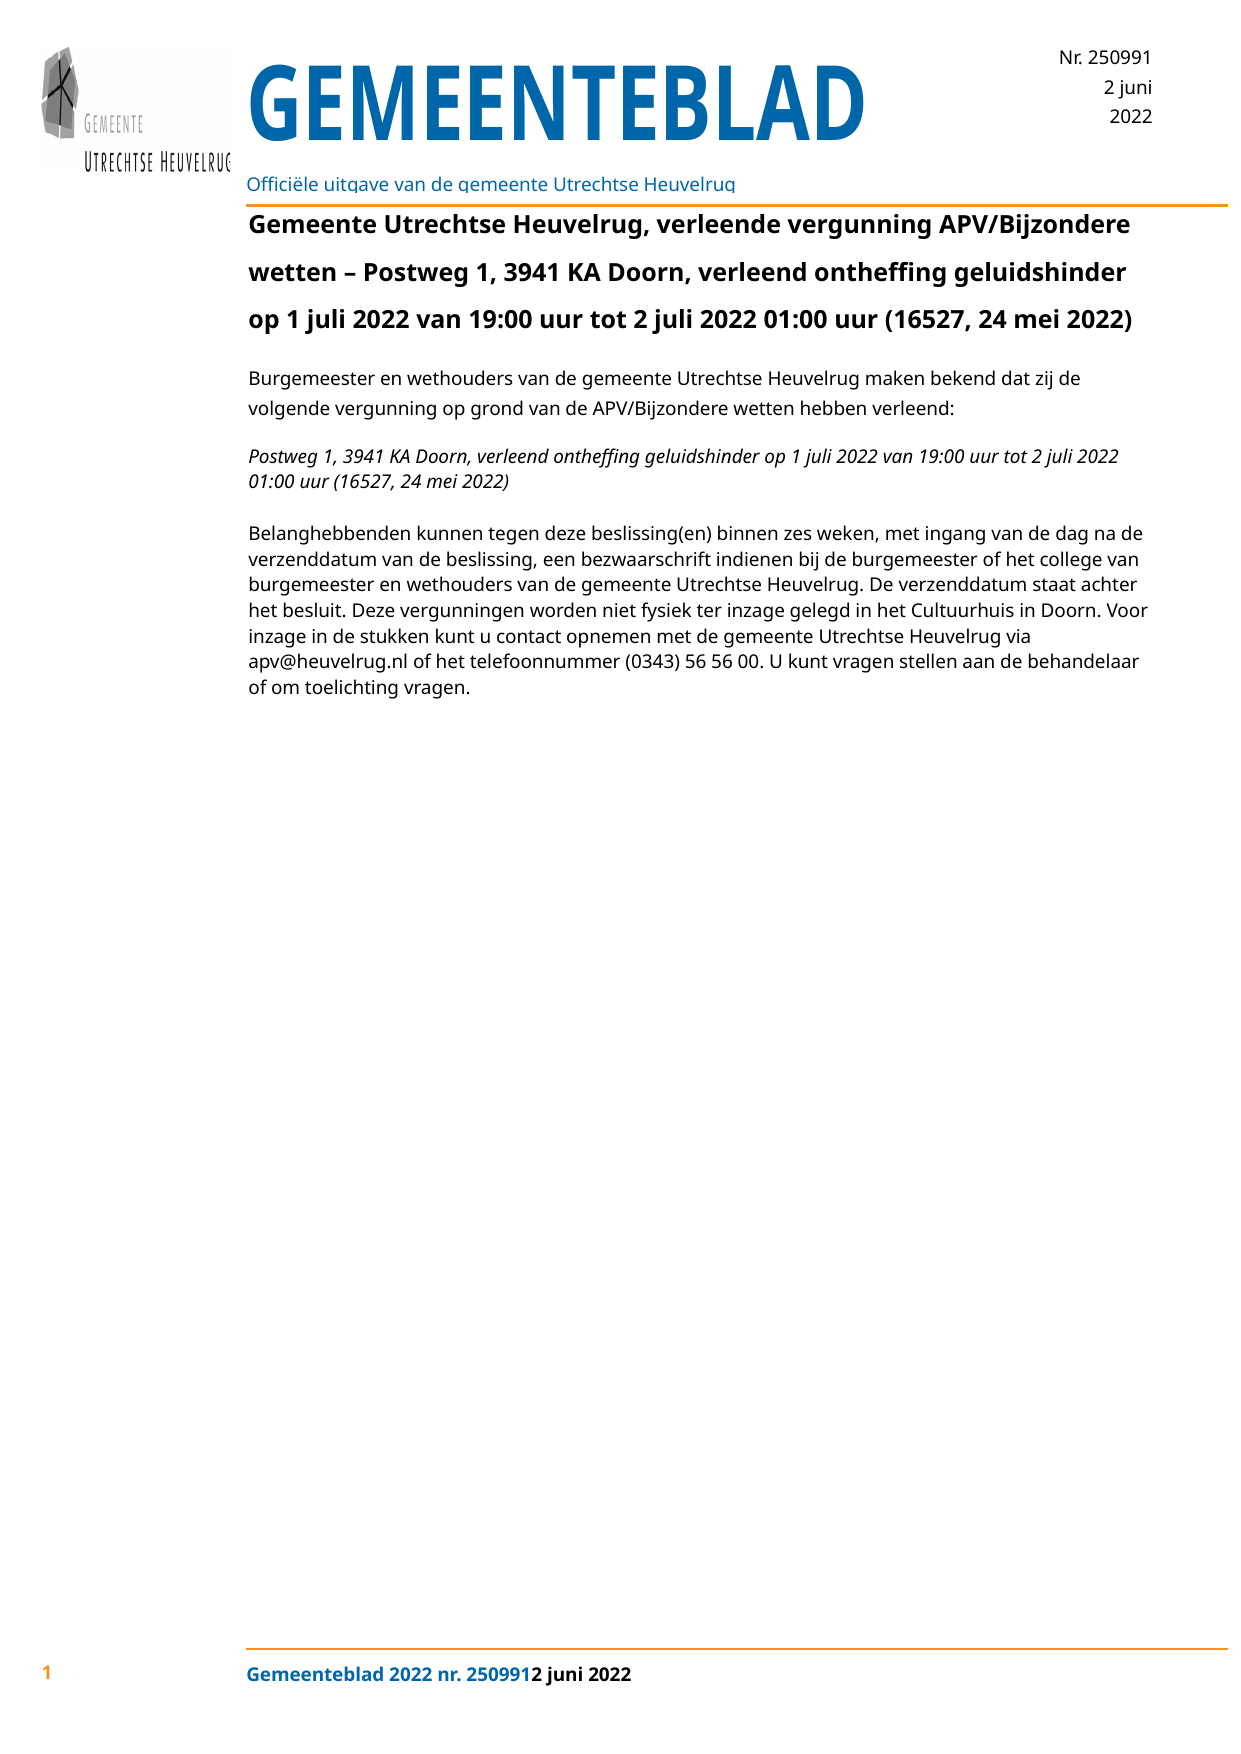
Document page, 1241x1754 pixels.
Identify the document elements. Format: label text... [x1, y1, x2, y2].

picture [41, 47, 231, 172]
text Gemeente Utrechtse Heuvelrug, verleende vergunning APV/Bijzondere wetten – Postweg 1, 3941 KA Doorn, verleend ontheffing geluidshinder op 1 juli 2022 van 19:00 uur tot 2 juli 2022 01:00 uur (16527, 24 mei 2022) [248, 207, 1152, 336]
text Postweg 1, 3941 KA Doorn, verleend ontheffing geluidshinder op 1 juli 2022 van 19:00 uur tot 2 juli 2022 01:00 uur (16527, 24 mei 2022) [248, 443, 1152, 494]
text Belanghebbenden kunnen tegen deze beslissing(en) binnen zes weken, met ingang van de dag na de verzenddatum van de beslissing, een bezwaarschrift indienen bij de burgemeester of het college van burgemeester en wethouders van de gemeente Utrechtse Heuvelrug. De verzenddatum staat achter het besluit. Deze vergunningen worden niet fysiek ter inzage gelegd in het Cultuurhuis in Doorn. Voor inzage in de stukken kunt u contact opnemen met de gemeente Utrechtse Heuvelrug via apv@heuvelrug.nl of het telefoonnummer (0343) 56 56 00. U kunt vragen stellen aan de behandelaar of om toelichting vragen. [248, 520, 1152, 700]
text Burgemeester en wethouders van de gemeente Utrechtse Heuvelrug maken bekend dat zij de volgende vergunning op grond van de APV/Bijzondere wetten hebben verleend: [248, 366, 1152, 421]
